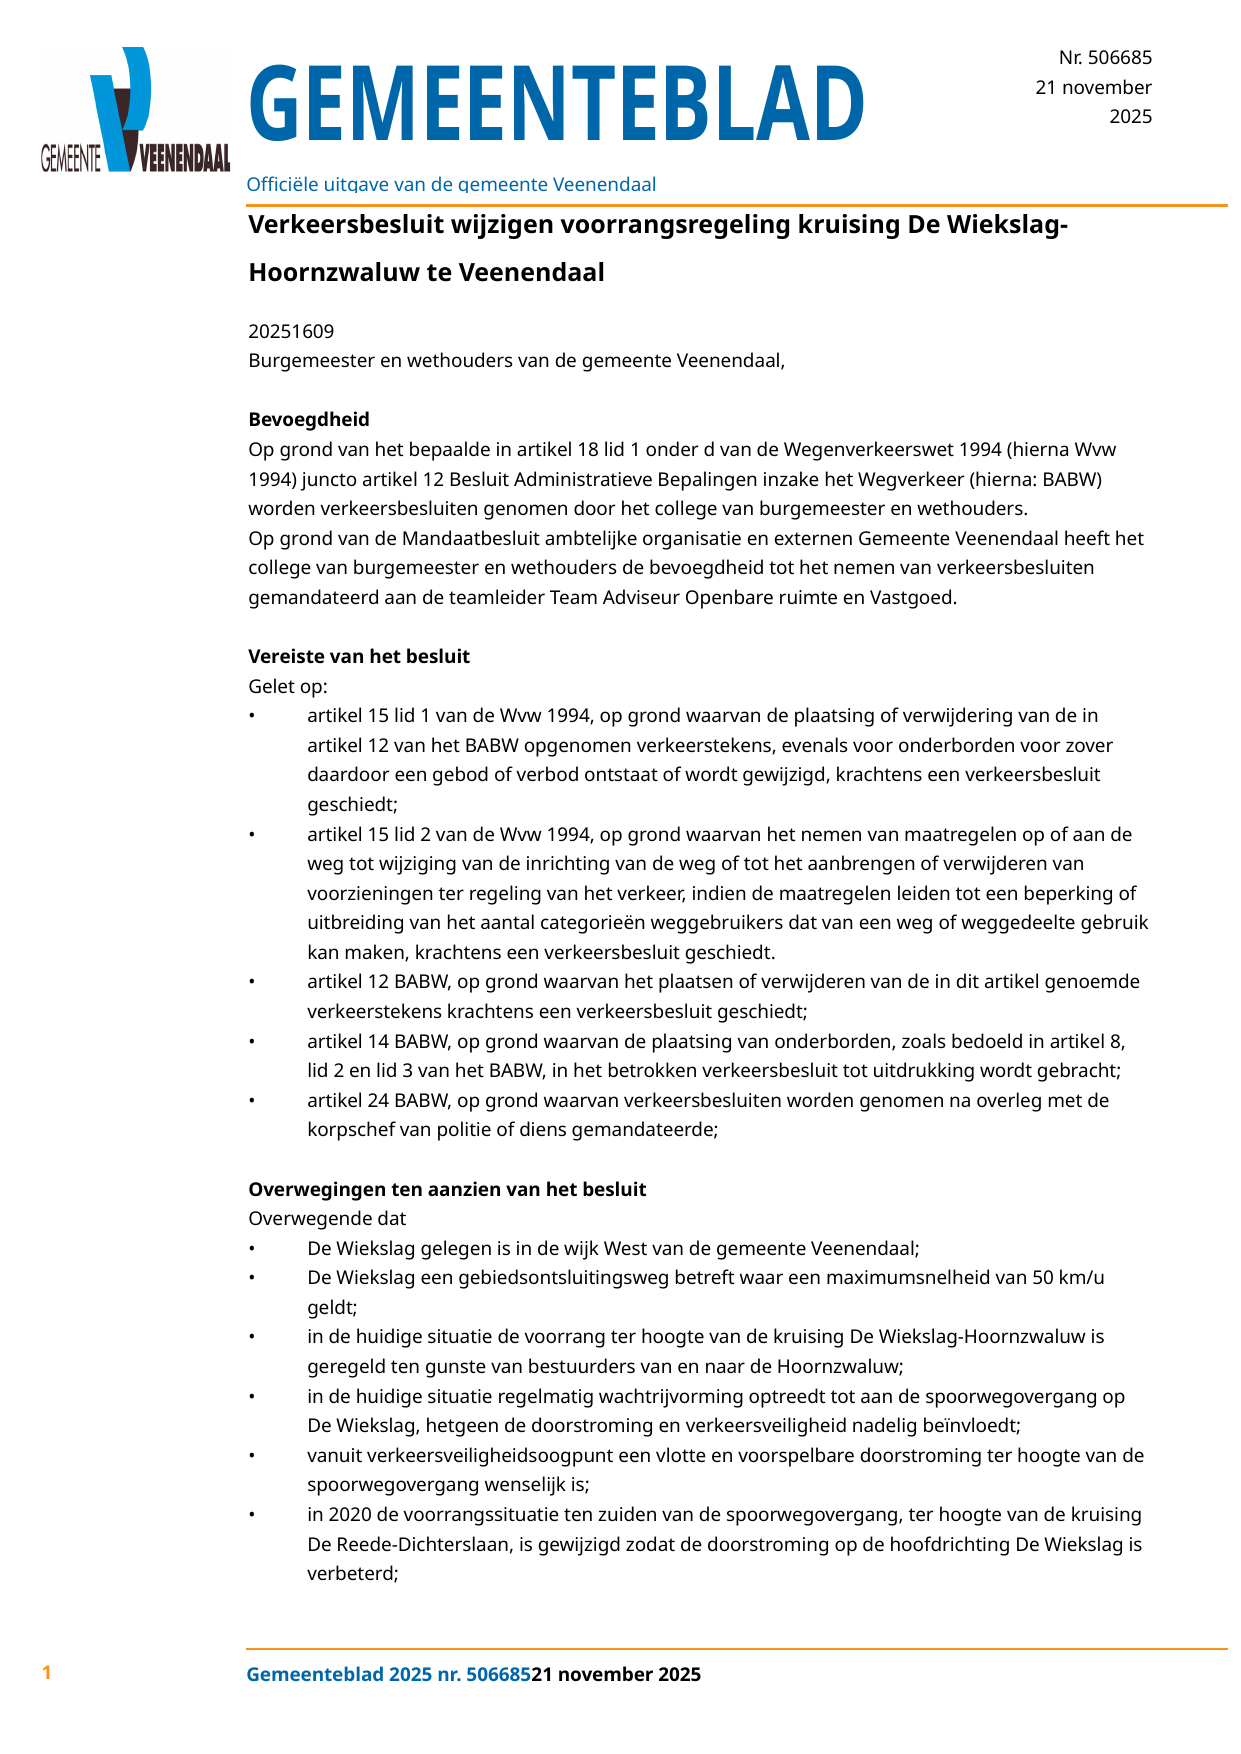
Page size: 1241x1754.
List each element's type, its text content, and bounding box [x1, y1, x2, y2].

picture [123, 47, 231, 172]
text Burgemeester en wethouders van de gemeente Veenendaal, [248, 347, 1152, 373]
list artikel 15 lid 1 van de Wvw 1994, op grond waarvan de plaatsing of verwijdering van de in artikel 12 van het BABW opgenomen verkeerstekens, evenals voor onderborden voor zover daardoor een gebod of verbod ontstaat of wordt gewijzigd, krachtens een verkeersbesluit geschiedt; [248, 702, 1152, 817]
list De Wiekslag een gebiedsontsluitingsweg betreft waar een maximumsnelheid van 50 km/u geldt; [248, 1264, 1152, 1320]
text Overwegende dat [248, 1205, 1152, 1231]
text Vereiste van het besluit [248, 643, 1152, 669]
list in de huidige situatie regelmatig wachtrijvorming optreedt tot aan de spoorwegovergang op De Wiekslag, hetgeen de doorstroming en verkeersveiligheid nadelig beïnvloedt; [248, 1383, 1152, 1438]
text Overwegingen ten aanzien van het besluit [248, 1176, 1152, 1202]
list artikel 14 BABW, op grond waarvan de plaatsing van onderborden, zoals bedoeld in artikel 8, lid 2 en lid 3 van het BABW, in het betrokken verkeersbesluit tot uitdrukking wordt gebracht; [248, 1028, 1152, 1083]
list in 2020 de voorrangssituatie ten zuiden van de spoorwegovergang, ter hoogte van de kruising De Reede-Dichterslaan, is gewijzigd zodat de doorstroming op de hoofdrichting De Wiekslag is verbeterd; [248, 1501, 1152, 1586]
text Op grond van de Mandaatbesluit ambtelijke organisatie en externen Gemeente Veenendaal heeft het college van burgemeester en wethouders de bevoegdheid tot het nemen van verkeersbesluiten gemandateerd aan de teamleider Team Adviseur Openbare ruimte en Vastgoed. [248, 525, 1152, 610]
text 20251609 [248, 318, 1152, 344]
text Op grond van het bepaalde in artikel 18 lid 1 onder d van de Wegenverkeerswet 1994 (hierna Wvw 1994) juncto artikel 12 Besluit Administratieve Bepalingen inzake het Wegverkeer (hierna: BABW) worden verkeersbesluiten genomen door het college van burgemeester en wethouders. [248, 436, 1152, 521]
list De Wiekslag gelegen is in de wijk West van de gemeente Veenendaal; [248, 1235, 1152, 1261]
text Gelet op: [248, 673, 1152, 699]
picture [41, 47, 130, 172]
list artikel 15 lid 2 van de Wvw 1994, op grond waarvan het nemen van maatregelen op of aan de weg tot wijziging van de inrichting van de weg of tot het aanbrengen of verwijderen van voorzieningen ter regeling van het verkeer, indien de maatregelen leiden tot een beperking of uitbreiding van het aantal categorieën weggebruikers dat van een weg of weggedeelte gebruik kan maken, krachtens een verkeersbesluit geschiedt. [248, 821, 1152, 965]
list in de huidige situatie de voorrang ter hoogte van de kruising De Wiekslag-Hoornzwaluw is geregeld ten gunste van bestuurders van en naar de Hoornzwaluw; [248, 1324, 1152, 1379]
text Bevoegdheid [248, 407, 1152, 432]
list artikel 24 BABW, op grond waarvan verkeersbesluiten worden genomen na overleg met de korpschef van politie of diens gemandateerde; [248, 1087, 1152, 1142]
list artikel 12 BABW, op grond waarvan het plaatsen of verwijderen van de in dit artikel genoemde verkeerstekens krachtens een verkeersbesluit geschiedt; [248, 969, 1152, 1024]
text Verkeersbesluit wijzigen voorrangsregeling kruising De Wiekslag- Hoornzwaluw te Veenendaal [248, 207, 1152, 288]
list vanuit verkeersveiligheidsoogpunt een vlotte en voorspelbare doorstroming ter hoogte van de spoorwegovergang wenselijk is; [248, 1442, 1152, 1497]
